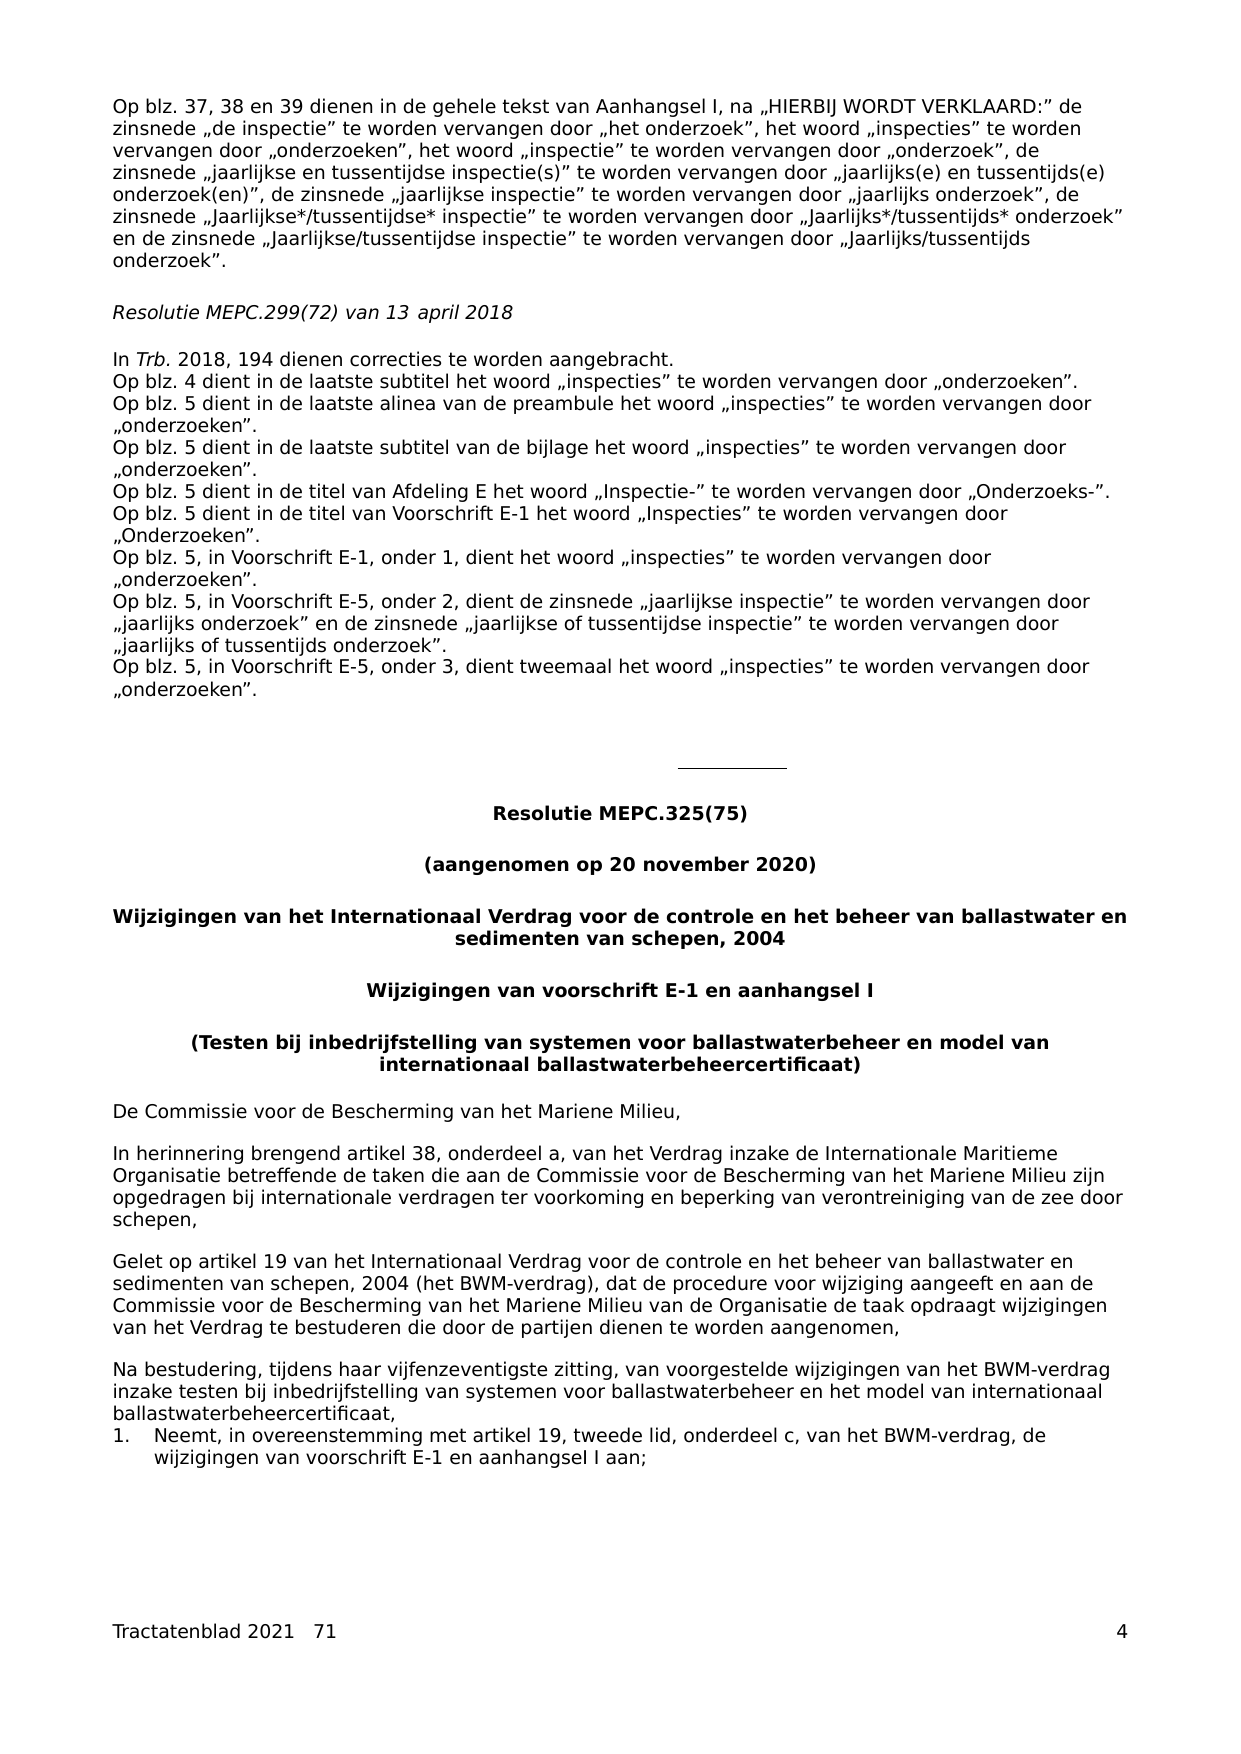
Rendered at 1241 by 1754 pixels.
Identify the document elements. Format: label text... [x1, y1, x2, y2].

text Op blz. 5, in Voorschrift E-5, onder 3, dient tweemaal het woord „inspecties” te worden vervangen door „onderzoeken”. [112, 656, 1128, 700]
text Op blz. 37, 38 en 39 dienen in de gehele tekst van Aanhangsel I, na „HIERBIJ WORDT VERKLAARD:” de zinsnede „de inspectie” te worden vervangen door „het onderzoek”, het woord „inspecties” te worden vervangen door „onderzoeken”, het woord „inspectie” te worden vervangen door „onderzoek”, de zinsnede „jaarlijkse en tussentijdse inspectie(s)” te worden vervangen door „jaarlijks(e) en tussentijds(e) onderzoek(en)”, de zinsnede „jaarlijkse inspectie” te worden vervangen door „jaarlijks onderzoek”, de zinsnede „Jaarlijkse*/tussentijdse* inspectie” te worden vervangen door „Jaarlijks*/tussentijds* onderzoek” en de zinsnede „Jaarlijkse/tussentijdse inspectie” te worden vervangen door „Jaarlijks/tussentijds onderzoek”. [112, 96, 1128, 272]
text Op blz. 5 dient in de laatste alinea van de preambule het woord „inspecties” te worden vervangen door „onderzoeken”. [112, 393, 1128, 437]
text Op blz. 5 dient in de laatste subtitel van de bijlage het woord „inspecties” te worden vervangen door „onderzoeken”. [112, 437, 1128, 481]
subtitle Resolutie MEPC.325(75) [112, 802, 1128, 824]
text De Commissie voor de Bescherming van het Mariene Milieu, [112, 1101, 1128, 1123]
subtitle Wijzigingen van het Internationaal Verdrag voor de controle en het beheer van ballastwater en sedimenten van schepen, 2004 [112, 906, 1128, 950]
subtitle (Testen bij inbedrijfstelling van systemen voor ballastwaterbeheer en model van internationaal ballastwaterbeheercertificaat) [112, 1032, 1128, 1076]
text In herinnering brengend artikel 38, onderdeel a, van het Verdrag inzake de Internationale Maritieme Organisatie betreffende de taken die aan de Commissie voor de Bescherming van het Mariene Milieu zijn opgedragen bij internationale verdragen ter voorkoming en beperking van verontreiniging van de zee door schepen, [112, 1143, 1128, 1231]
text 1. Neemt, in overeenstemming met artikel 19, tweede lid, onderdeel c, van het BWM-verdrag, de wijzigingen van voorschrift E-1 en aanhangseI I aan; [112, 1425, 1128, 1469]
text Na bestudering, tijdens haar vijfenzeventigste zitting, van voorgestelde wijzigingen van het BWM-verdrag inzake testen bij inbedrijfstelling van systemen voor ballastwaterbeheer en het model van internationaal ballastwaterbeheercertificaat, [112, 1359, 1128, 1425]
subtitle Resolutie MEPC.299(72) van 13 april 2018 [112, 302, 1128, 324]
subtitle Wijzigingen van voorschrift E-1 en aanhangsel I [112, 980, 1128, 1002]
text Op blz. 5, in Voorschrift E-5, onder 2, dient de zinsnede „jaarlijkse inspectie” te worden vervangen door „jaarlijks onderzoek” en de zinsnede „jaarlijkse of tussentijdse inspectie” te worden vervangen door „jaarlijks of tussentijds onderzoek”. [112, 591, 1128, 656]
subtitle (aangenomen op 20 november 2020) [112, 854, 1128, 876]
text Gelet op artikel 19 van het Internationaal Verdrag voor de controle en het beheer van ballastwater en sedimenten van schepen, 2004 (het BWM-verdrag), dat de procedure voor wijziging aangeeft en aan de Commissie voor de Bescherming van het Mariene Milieu van de Organisatie de taak opdraagt wijzigingen van het Verdrag te bestuderen die door de partijen dienen te worden aangenomen, [112, 1251, 1128, 1339]
text In Trb. 2018, 194 dienen correcties te worden aangebracht. [112, 349, 1128, 371]
text Op blz. 4 dient in de laatste subtitel het woord „inspecties” te worden vervangen door „onderzoeken”. [112, 371, 1128, 393]
text Op blz. 5 dient in de titel van Voorschrift E-1 het woord „Inspecties” te worden vervangen door „Onderzoeken”. [112, 503, 1128, 547]
text Op blz. 5, in Voorschrift E-1, onder 1, dient het woord „inspecties” te worden vervangen door „onderzoeken”. [112, 547, 1128, 591]
text Op blz. 5 dient in de titel van Afdeling E het woord „Inspectie-” te worden vervangen door „Onderzoeks-”. [112, 481, 1128, 503]
